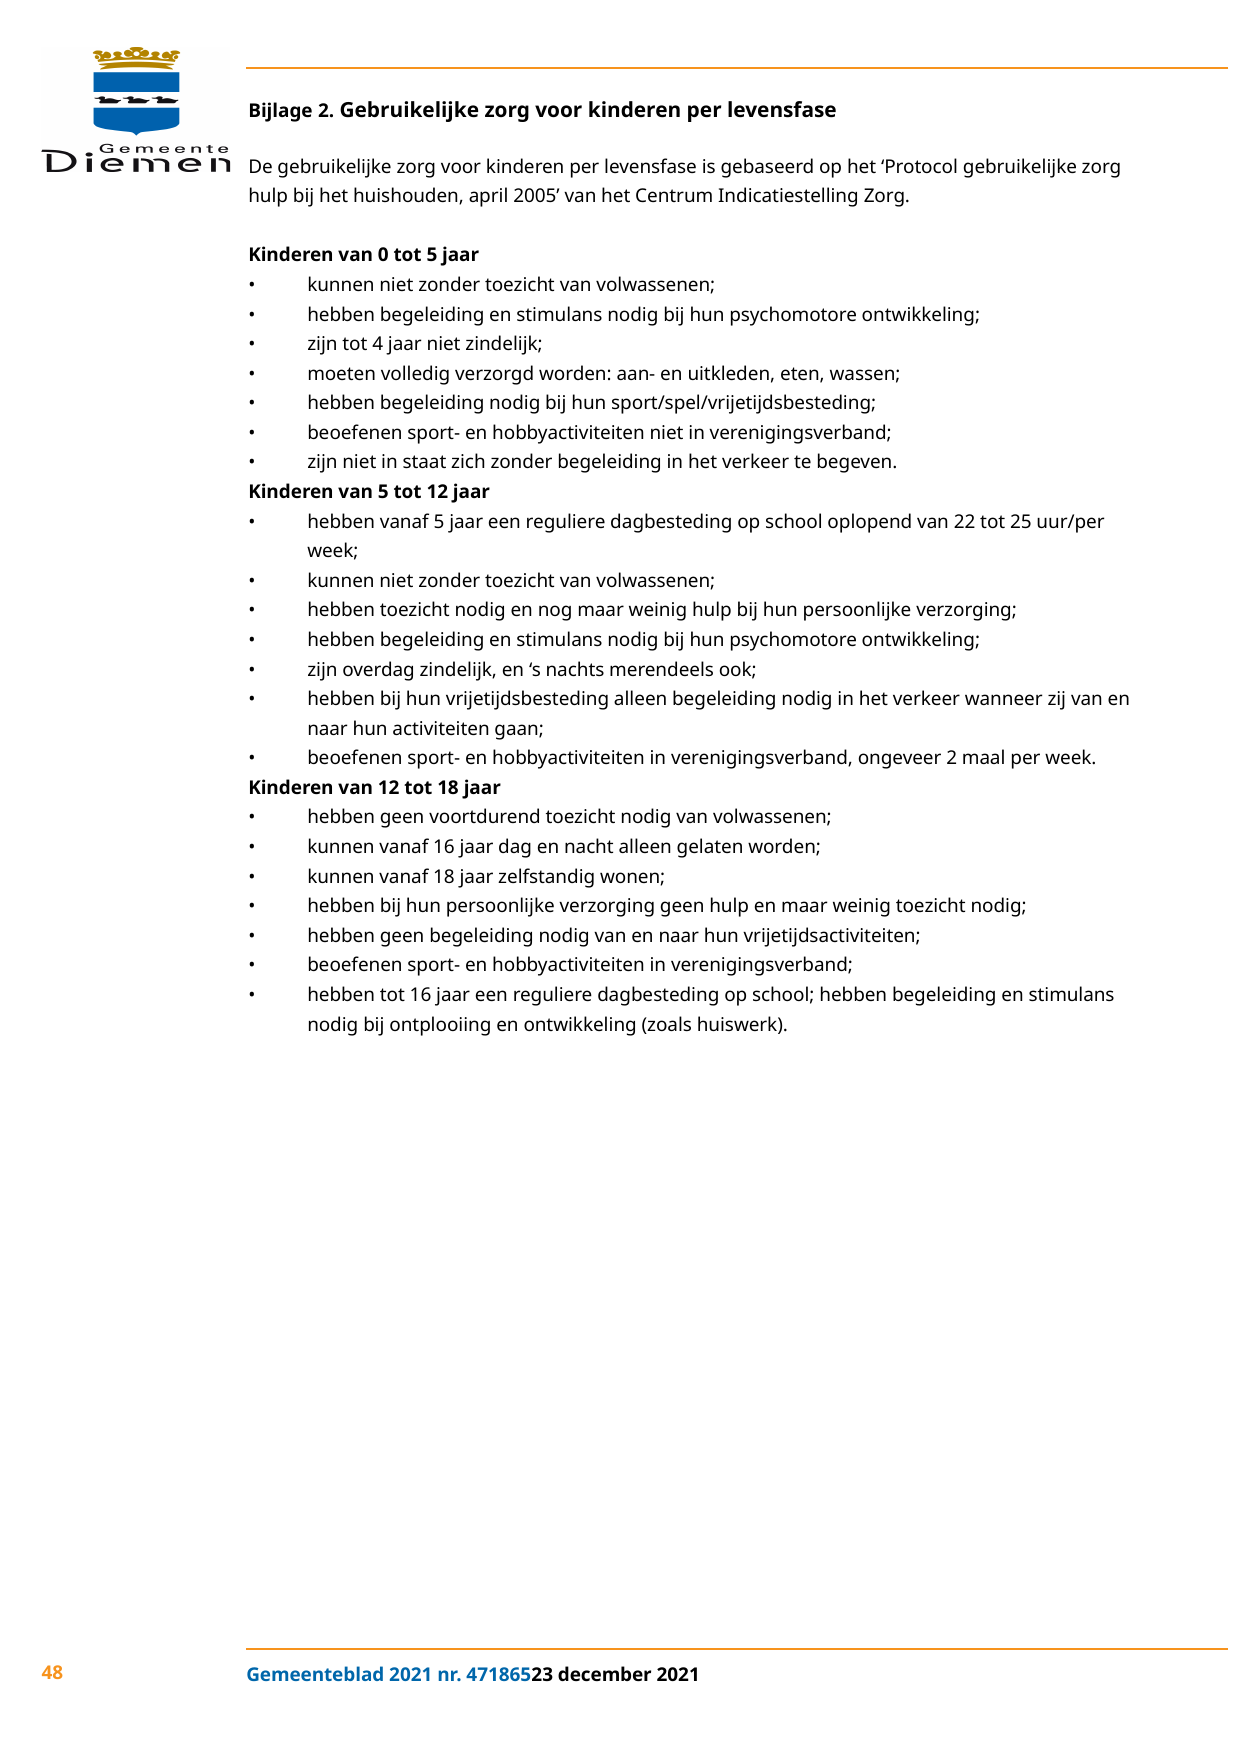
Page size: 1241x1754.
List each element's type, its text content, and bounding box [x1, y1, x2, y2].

text De gebruikelijke zorg voor kinderen per levensfase is gebaseerd op het ‘Protocol gebruikelijke zorg hulp bij het huishouden, april 2005’ van het Centrum Indicatiestelling Zorg. [248, 153, 1152, 208]
list kunnen vanaf 16 jaar dag en nacht alleen gelaten worden; [248, 833, 1152, 859]
list beoefenen sport- en hobbyactiviteiten in verenigingsverband; [248, 952, 1152, 977]
list moeten volledig verzorgd worden: aan- en uitkleden, eten, wassen; [248, 360, 1152, 386]
list hebben toezicht nodig en nog maar weinig hulp bij hun persoonlijke verzorging; [248, 597, 1152, 622]
list hebben tot 16 jaar een reguliere dagbesteding op school; hebben begeleiding en stimulans nodig bij ontplooiing en ontwikkeling (zoals huiswerk). [248, 981, 1152, 1037]
text Kinderen van 5 tot 12 jaar [248, 478, 1152, 504]
text Bijlage 2. Gebruikelijke zorg voor kinderen per levensfase [248, 95, 1152, 123]
text Kinderen van 12 tot 18 jaar [248, 774, 1152, 800]
list zijn overdag zindelijk, en ‘s nachts merendeels ook; [248, 656, 1152, 682]
list kunnen niet zonder toezicht van volwassenen; [248, 271, 1152, 297]
list hebben bij hun persoonlijke verzorging geen hulp en maar weinig toezicht nodig; [248, 892, 1152, 918]
list hebben bij hun vrijetijdsbesteding alleen begeleiding nodig in het verkeer wanneer zij van en naar hun activiteiten gaan; [248, 685, 1152, 741]
list beoefenen sport- en hobbyactiviteiten niet in verenigingsverband; [248, 419, 1152, 445]
list kunnen niet zonder toezicht van volwassenen; [248, 567, 1152, 593]
list hebben geen voortdurend toezicht nodig van volwassenen; [248, 804, 1152, 829]
list kunnen vanaf 18 jaar zelfstandig wonen; [248, 863, 1152, 889]
text Kinderen van 0 tot 5 jaar [248, 242, 1152, 267]
list hebben begeleiding en stimulans nodig bij hun psychomotore ontwikkeling; [248, 301, 1152, 327]
list hebben begeleiding en stimulans nodig bij hun psychomotore ontwikkeling; [248, 626, 1152, 652]
list hebben begeleiding nodig bij hun sport/spel/vrijetijdsbesteding; [248, 389, 1152, 415]
list zijn tot 4 jaar niet zindelijk; [248, 330, 1152, 356]
picture [41, 47, 231, 172]
list hebben geen begeleiding nodig van en naar hun vrijetijdsactiviteiten; [248, 922, 1152, 948]
list beoefenen sport- en hobbyactiviteiten in verenigingsverband, ongeveer 2 maal per week. [248, 744, 1152, 770]
list zijn niet in staat zich zonder begeleiding in het verkeer te begeven. [248, 449, 1152, 474]
list hebben vanaf 5 jaar een reguliere dagbesteding op school oplopend van 22 tot 25 uur/per week; [248, 508, 1152, 563]
